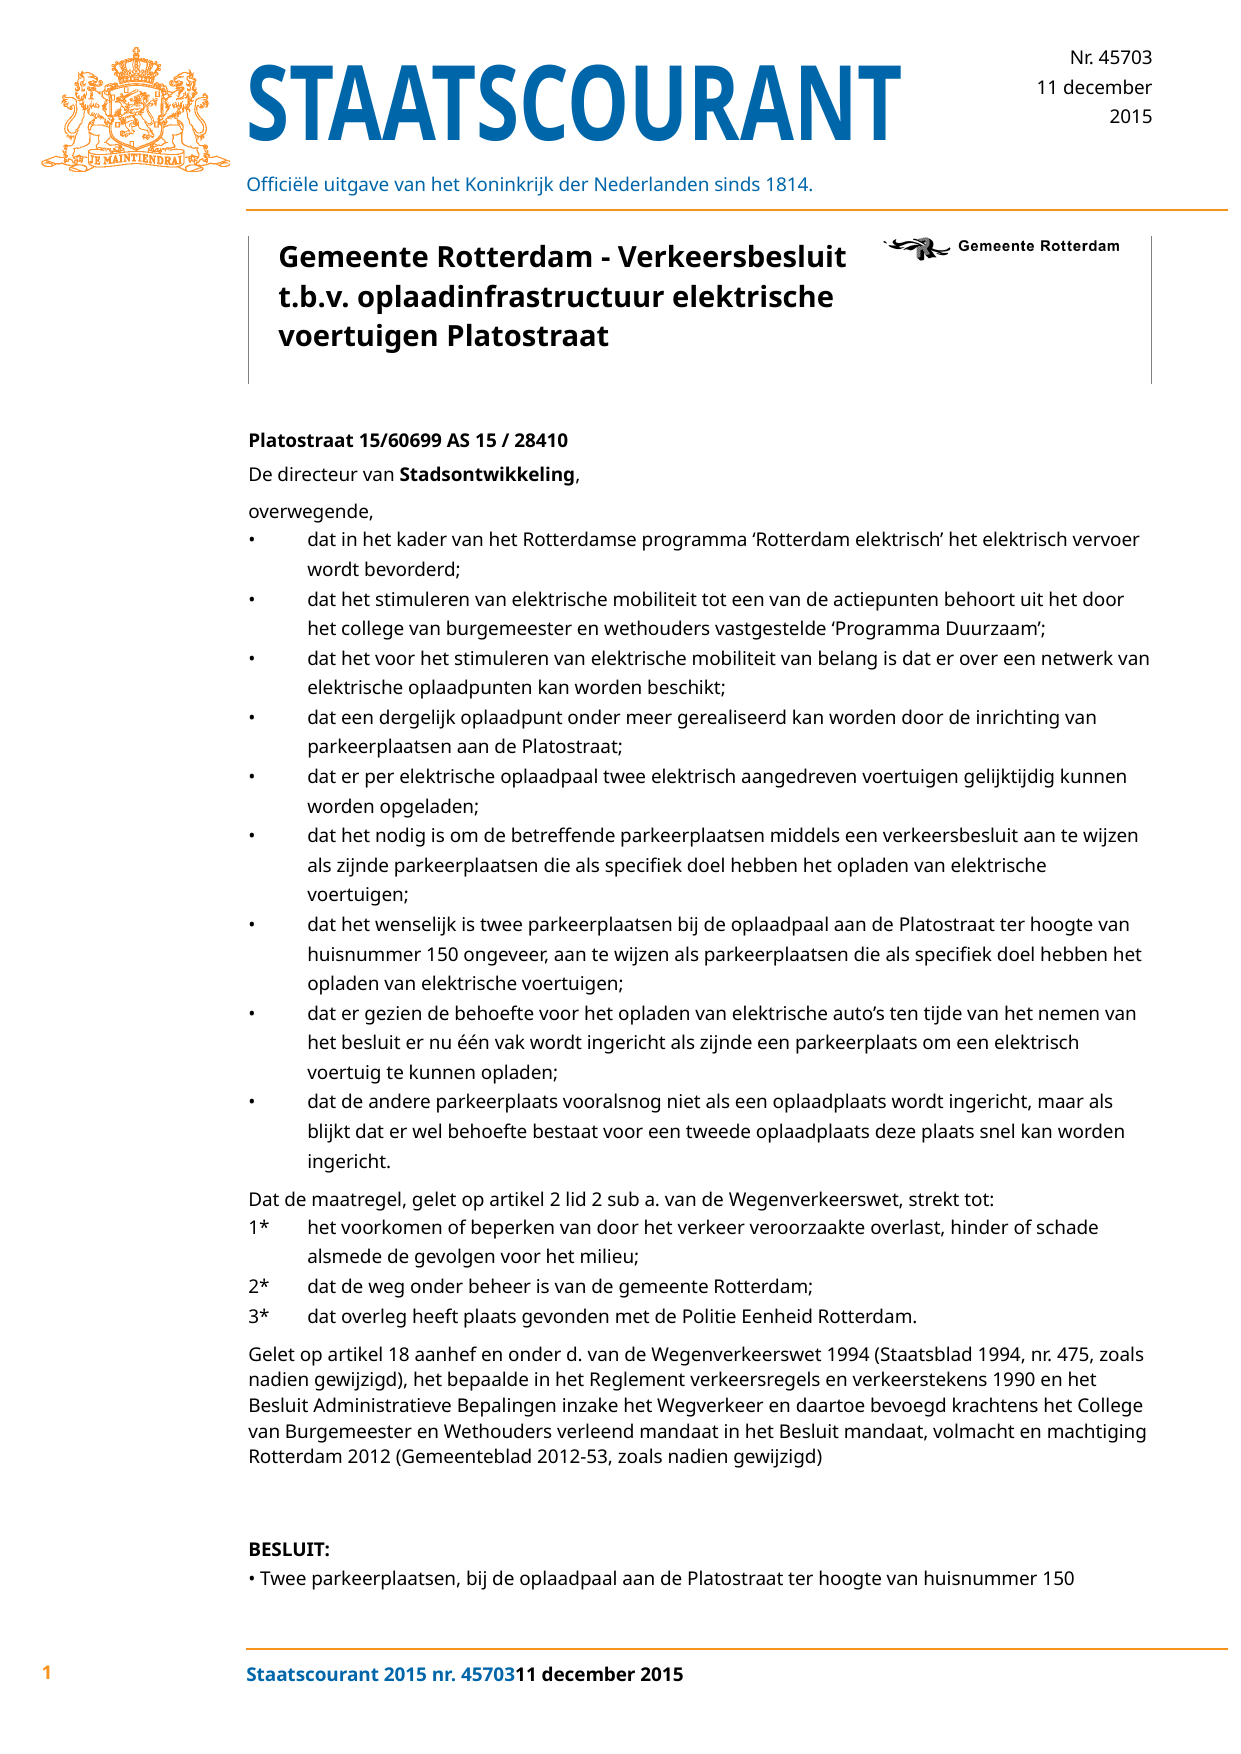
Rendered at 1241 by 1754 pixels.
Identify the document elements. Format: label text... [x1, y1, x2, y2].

picture [41, 47, 231, 172]
table_header [850, 236, 1151, 384]
text overwegende, [248, 498, 1152, 524]
list dat in het kader van het Rotterdamse programma ‘Rotterdam elektrisch’ het elektrisch vervoer wordt bevorderd; [248, 527, 1152, 582]
list dat er per elektrische oplaadpaal twee elektrisch aangedreven voertuigen gelijktijdig kunnen worden opgeladen; [248, 763, 1152, 818]
text Dat de maatregel, gelet op artikel 2 lid 2 sub a. van de Wegenverkeerswet, strekt tot: [248, 1186, 1152, 1211]
text • Twee parkeerplaatsen, bij de oplaadpaal aan de Platostraat ter hoogte van huisnummer 150 [248, 1566, 1152, 1591]
text BESLUIT: [248, 1536, 1152, 1562]
list dat er gezien de behoefte voor het opladen van elektrische auto’s ten tijde van het nemen van het besluit er nu één vak wordt ingericht als zijnde een parkeerplaats om een elektrisch voertuig te kunnen opladen; [248, 1000, 1152, 1085]
list dat overleg heeft plaats gevonden met de Politie Eenheid Rotterdam. [248, 1303, 1152, 1328]
list dat het stimuleren van elektrische mobiliteit tot een van de actiepunten behoort uit het door het college van burgemeester en wethouders vastgestelde ‘Programma Duurzaam’; [248, 586, 1152, 641]
list dat het voor het stimuleren van elektrische mobiliteit van belang is dat er over een netwerk van elektrische oplaadpunten kan worden beschikt; [248, 645, 1152, 700]
list dat het nodig is om de betreffende parkeerplaatsen middels een verkeersbesluit aan te wijzen als zijnde parkeerplaatsen die als specifiek doel hebben het opladen van elektrische voertuigen; [248, 822, 1152, 907]
list dat een dergelijk oplaadpunt onder meer gerealiseerd kan worden door de inrichting van parkeerplaatsen aan de Platostraat; [248, 704, 1152, 759]
table_header Gemeente Rotterdam - Verkeersbesluit t.b.v. oplaadinfrastructuur elektrische voertuigen Platostraat [249, 236, 850, 384]
list dat het wenselijk is twee parkeerplaatsen bij de oplaadpaal aan de Platostraat ter hoogte van huisnummer 150 ongeveer, aan te wijzen als parkeerplaatsen die als specifiek doel hebben het opladen van elektrische voertuigen; [248, 911, 1152, 996]
list dat de weg onder beheer is van de gemeente Rotterdam; [248, 1273, 1152, 1299]
text De directeur van Stadsontwikkeling, [248, 462, 1152, 487]
picture [882, 236, 1119, 261]
text Platostraat 15/60699 AS 15 / 28410 [248, 427, 1152, 453]
list het voorkomen of beperken van door het verkeer veroorzaakte overlast, hinder of schade alsmede de gevolgen voor het milieu; [248, 1214, 1152, 1269]
text Gelet op artikel 18 aanhef en onder d. van de Wegenverkeerswet 1994 (Staatsblad 1994, nr. 475, zoals nadien gewijzigd), het bepaalde in het Reglement verkeersregels en verkeerstekens 1990 en het Besluit Administratieve Bepalingen inzake het Wegverkeer en daartoe bevoegd krachtens het College van Burgemeester en Wethouders verleend mandaat in het Besluit mandaat, volmacht en machtiging Rotterdam 2012 (Gemeenteblad 2012-53, zoals nadien gewijzigd) [248, 1341, 1152, 1469]
list dat de andere parkeerplaats vooralsnog niet als een oplaadplaats wordt ingericht, maar als blijkt dat er wel behoefte bestaat voor een tweede oplaadplaats deze plaats snel kan worden ingericht. [248, 1089, 1152, 1173]
